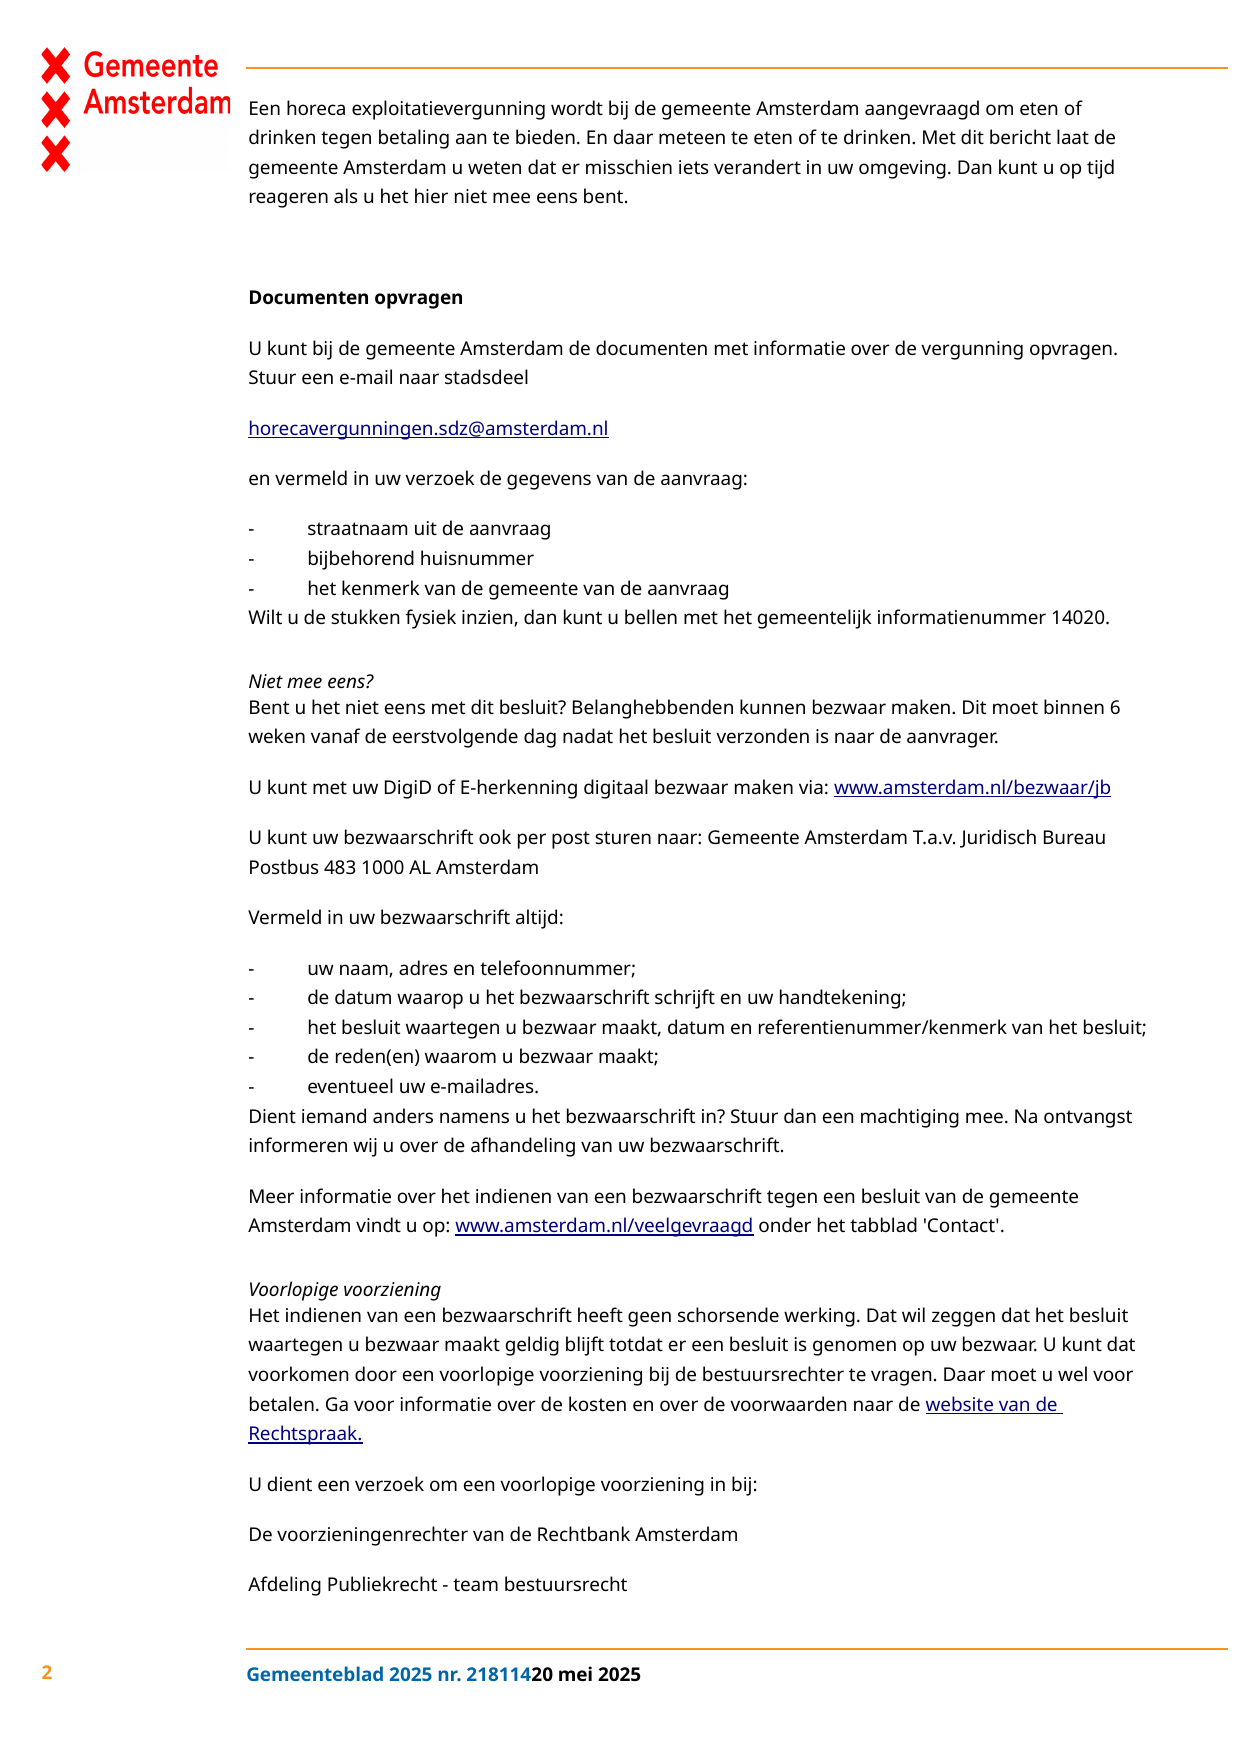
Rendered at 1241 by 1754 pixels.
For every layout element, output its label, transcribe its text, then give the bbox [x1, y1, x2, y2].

text U dient een verzoek om een voorlopige voorziening in bij: [248, 1471, 1152, 1497]
text horecavergunningen.sdz@amsterdam.nl [248, 415, 1152, 441]
text Een horeca exploitatievergunning wordt bij de gemeente Amsterdam aangevraagd om eten of drinken tegen betaling aan te bieden. En daar meteen te eten of te drinken. Met dit bericht laat de gemeente Amsterdam u weten dat er misschien iets verandert in uw omgeving. Dan kunt u op tijd reageren als u het hier niet mee eens bent. [248, 95, 1152, 209]
text Vermeld in uw bezwaarschrift altijd: [248, 904, 1152, 930]
list bijbehorend huisnummer [248, 545, 1152, 571]
text Voorlopige voorziening [248, 1276, 1152, 1302]
text Niet mee eens? [248, 668, 1152, 694]
text Afdeling Publiekrecht - team bestuursrecht [248, 1572, 1152, 1597]
text Meer informatie over het indienen van een bezwaarschrift tegen een besluit van de gemeente Amsterdam vindt u op: www.amsterdam.nl/veelgevraagd onder het tabblad 'Contact'. [248, 1183, 1152, 1238]
list het kenmerk van de gemeente van de aanvraag [248, 575, 1152, 601]
text De voorzieningenrechter van de Rechtbank Amsterdam [248, 1521, 1152, 1547]
text U kunt uw bezwaarschrift ook per post sturen naar: Gemeente Amsterdam T.a.v. Juridisch Bureau Postbus 483 1000 AL Amsterdam [248, 824, 1152, 880]
text Het indienen van een bezwaarschrift heeft geen schorsende werking. Dat wil zeggen dat het besluit waartegen u bezwaar maakt geldig blijft totdat er een besluit is genomen op uw bezwaar. U kunt dat voorkomen door een voorlopige voorziening bij de bestuursrechter te vragen. Daar moet u wel voor betalen. Ga voor informatie over de kosten en over de voorwaarden naar de website van de Rechtspraak. [248, 1302, 1152, 1446]
text U kunt met uw DigiD of E-herkenning digitaal bezwaar maken via: www.amsterdam.nl/bezwaar/jb [248, 774, 1152, 800]
text Dient iemand anders namens u het bezwaarschrift in? Stuur dan een machtiging mee. Na ontvangst informeren wij u over de afhandeling van uw bezwaarschrift. [248, 1103, 1152, 1158]
list straatnaam uit de aanvraag [248, 516, 1152, 541]
text en vermeld in uw verzoek de gegevens van de aanvraag: [248, 465, 1152, 491]
list de datum waarop u het bezwaarschrift schrijft en uw handtekening; [248, 984, 1152, 1010]
list het besluit waartegen u bezwaar maakt, datum en referentienummer/kenmerk van het besluit; [248, 1014, 1152, 1040]
text Wilt u de stukken fysiek inzien, dan kunt u bellen met het gemeentelijk informatienummer 14020. [248, 604, 1152, 630]
list eventueel uw e-mailadres. [248, 1073, 1152, 1099]
text Bent u het niet eens met dit besluit? Belanghebbenden kunnen bezwaar maken. Dit moet binnen 6 weken vanaf de eerstvolgende dag nadat het besluit verzonden is naar de aanvrager. [248, 694, 1152, 749]
text Documenten opvragen [248, 284, 1152, 310]
list de reden(en) waarom u bezwaar maakt; [248, 1044, 1152, 1069]
picture [41, 47, 231, 172]
text U kunt bij de gemeente Amsterdam de documenten met informatie over de vergunning opvragen. Stuur een e-mail naar stadsdeel [248, 335, 1152, 390]
list uw naam, adres en telefoonnummer; [248, 955, 1152, 981]
